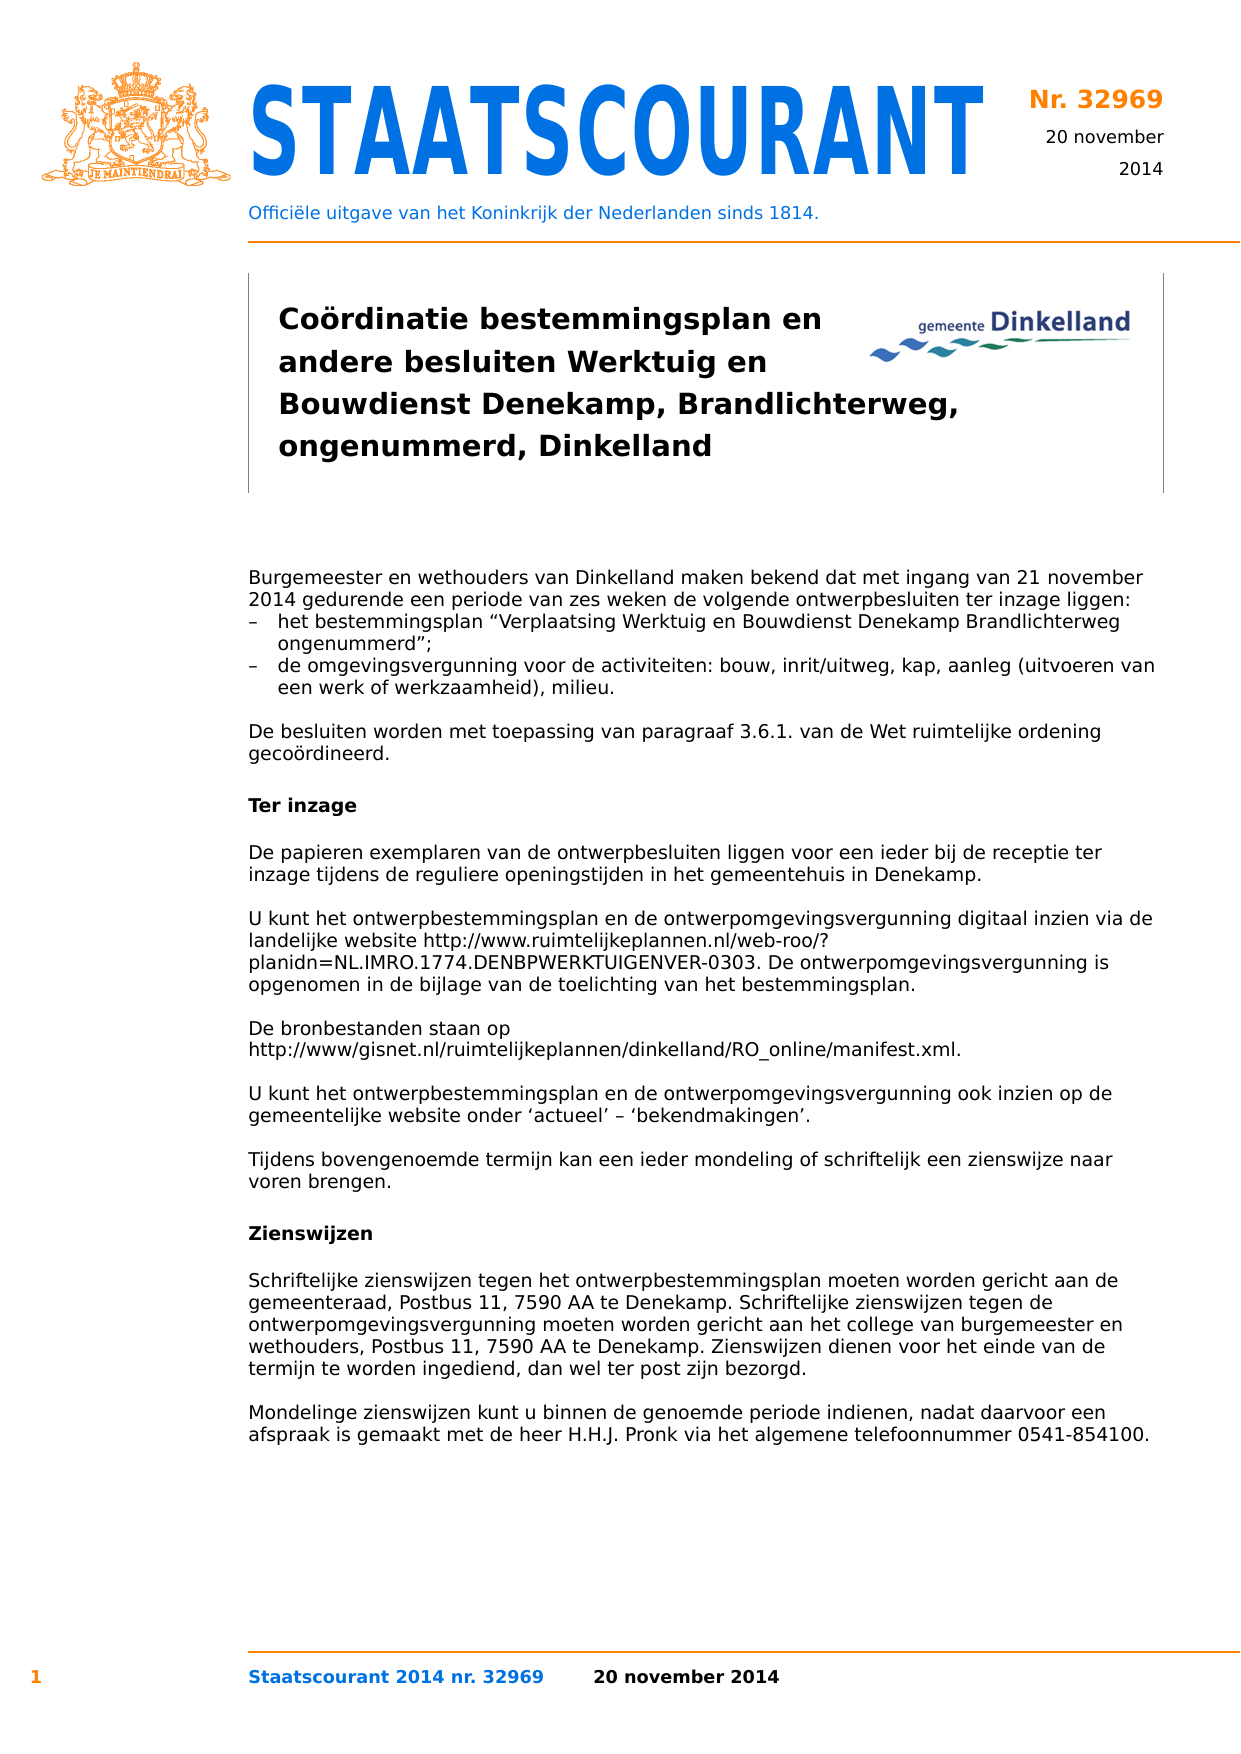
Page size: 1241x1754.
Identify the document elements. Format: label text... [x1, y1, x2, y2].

table_header Nr. 32969 [998, 62, 1240, 121]
text Mondelinge zienswijzen kunt u binnen de genoemde periode indienen, nadat daarvoor een afspraak is gemaakt met de heer H.H.J. Pronk via het algemene telefoonnummer 0541-854100. [248, 1402, 1163, 1446]
text U kunt het ontwerpbestemmingsplan en de ontwerpomgevingsvergunning ook inzien op de gemeentelijke website onder ‘actueel’ – ‘bekendmakingen’. [248, 1083, 1163, 1127]
text – het bestemmingsplan “Verplaatsing Werktuig en Bouwdienst Denekamp Brandlichterweg ongenummerd”; [248, 611, 1163, 655]
subtitle Coördinatie bestemmingsplan en andere besluiten Werktuig en Bouwdienst Denekamp, Brandlichterweg, ongenummerd, Dinkelland [249, 273, 1163, 493]
subtitle Ter inzage [248, 795, 1163, 817]
text U kunt het ontwerpbestemmingsplan en de ontwerpomgevingsvergunning digitaal inzien via de landelijke website http://www.ruimtelijkeplannen.nl/web-roo/?planidn=NL.IMRO.1774.DENBPWERKTUIGENVER-0303. De ontwerpomgevingsvergunning is opgenomen in de bijlage van de toelichting van het bestemmingsplan. [248, 908, 1163, 996]
text De besluiten worden met toepassing van paragraaf 3.6.1. van de Wet ruimtelijke ordening gecoördineerd. [248, 721, 1163, 765]
text – de omgevingsvergunning voor de activiteiten: bouw, inrit/uitweg, kap, aanleg (uitvoeren van een werk of werkzaamheid), milieu. [248, 655, 1163, 699]
text Burgemeester en wethouders van Dinkelland maken bekend dat met ingang van 21 november 2014 gedurende een periode van zes weken de volgende ontwerpbesluiten ter inzage liggen: [248, 567, 1163, 611]
table_cell Officiële uitgave van het Koninkrijk der Nederlanden sinds 1814. [248, 203, 1240, 241]
text De papieren exemplaren van de ontwerpbesluiten liggen voor een ieder bij de receptie ter inzage tijdens de reguliere openingstijden in het gemeentehuis in Denekamp. [248, 842, 1163, 886]
table_cell 2014 [998, 153, 1240, 203]
text De bronbestanden staan op http://www/gisnet.nl/ruimtelijkeplannen/dinkelland/RO_online/manifest.xml. [248, 1017, 1163, 1061]
text Tijdens bovengenoemde termijn kan een ieder mondeling of schriftelijk een zienswijze naar voren brengen. [248, 1149, 1163, 1193]
picture [41, 62, 231, 186]
table_header [25, 62, 248, 241]
text Schriftelijke zienswijzen tegen het ontwerpbestemmingsplan moeten worden gericht aan de gemeenteraad, Postbus 11, 7590 AA te Denekamp. Schriftelijke zienswijzen tegen de ontwerpomgevingsvergunning moeten worden gericht aan het college van burgemeester en wethouders, Postbus 11, 7590 AA te Denekamp. Zienswijzen dienen voor het einde van de termijn te worden ingediend, dan wel ter post zijn bezorgd. [248, 1270, 1163, 1380]
table_cell 20 november [998, 121, 1240, 153]
subtitle Zienswijzen [248, 1223, 1163, 1245]
picture [867, 302, 1134, 368]
table_header STAATSCOURANT [248, 62, 998, 203]
